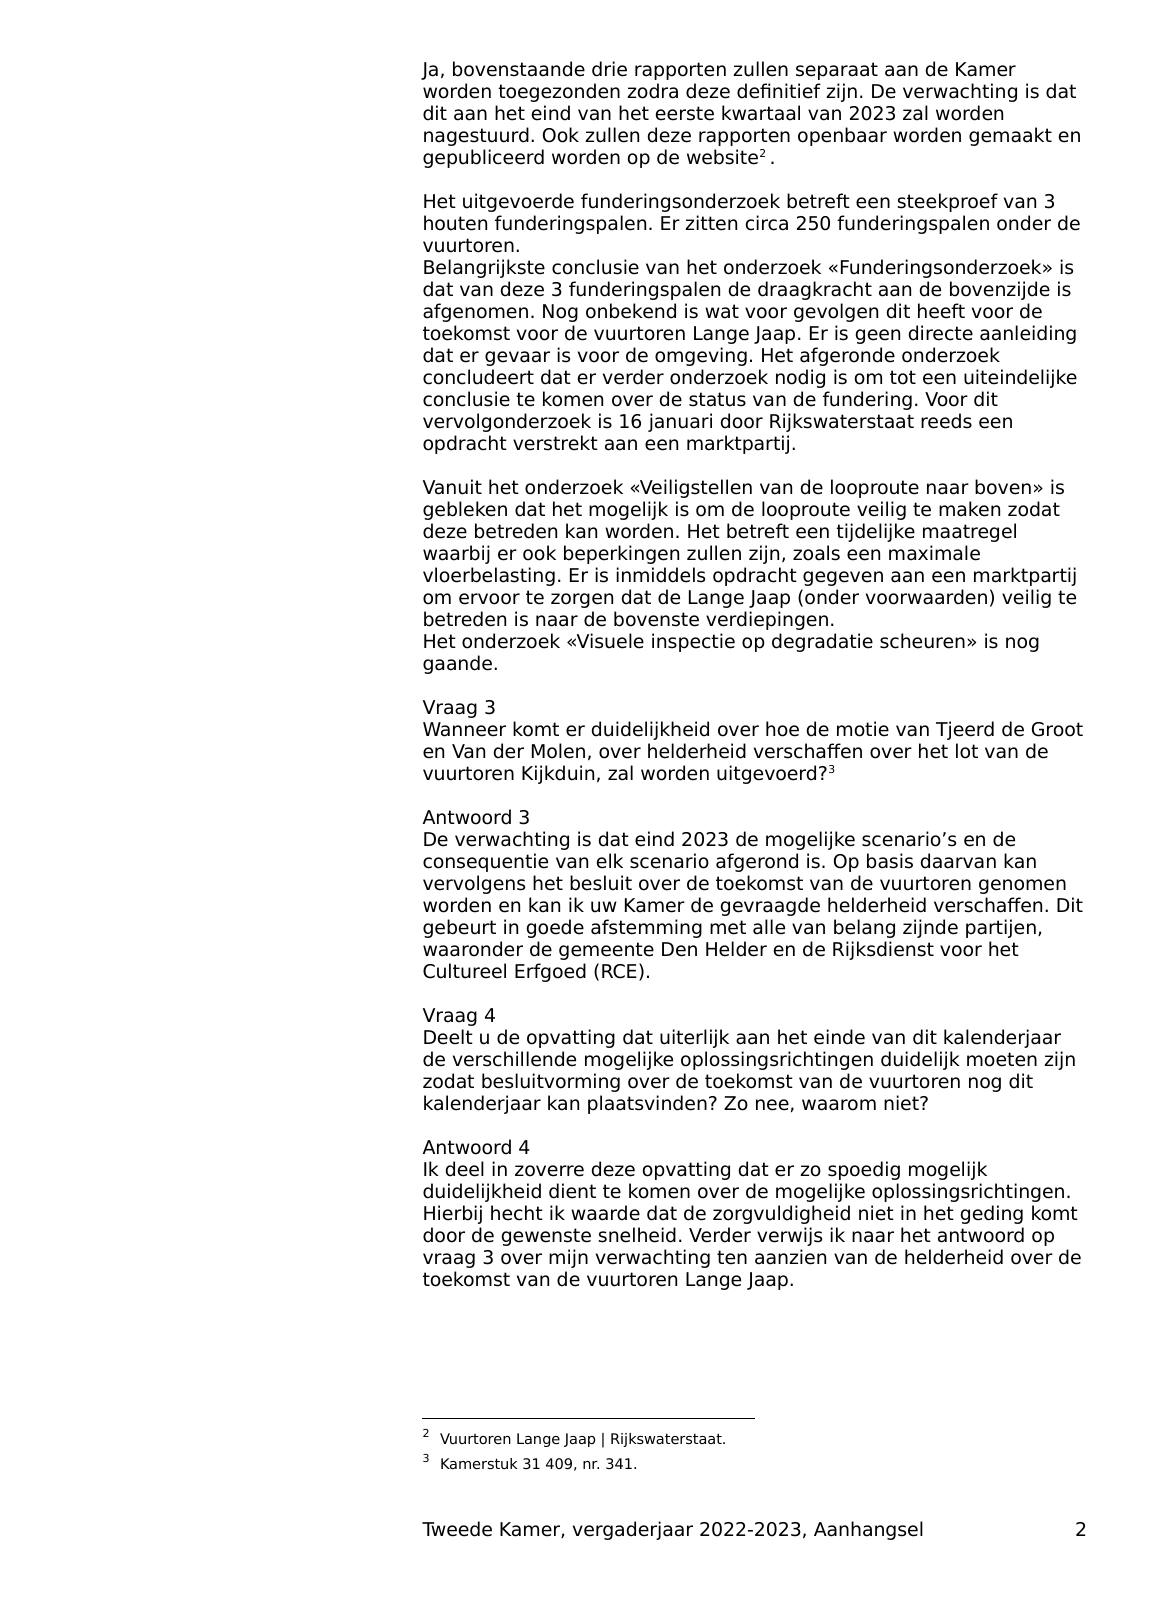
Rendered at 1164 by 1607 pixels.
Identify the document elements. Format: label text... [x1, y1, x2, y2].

text Antwoord 3 [422, 807, 1087, 829]
text Wanneer komt er duidelijkheid over hoe de motie van Tjeerd de Groot en Van der Molen, over helderheid verschaffen over het lot van de vuurtoren Kijkduin, zal worden uitgevoerd? [422, 719, 1087, 785]
text De verwachting is dat eind 2023 de mogelijke scenario’s en de consequentie van elk scenario afgerond is. Op basis daarvan kan vervolgens het besluit over de toekomst van de vuurtoren genomen worden en kan ik uw Kamer de gevraagde helderheid verschaffen. Dit gebeurt in goede afstemming met alle van belang zijnde partijen, waaronder de gemeente Den Helder en de Rijksdienst voor het Cultureel Erfgoed (RCE). [422, 829, 1087, 983]
text Het uitgevoerde funderingsonderzoek betreft een steekproef van 3 houten funderingspalen. Er zitten circa 250 funderingspalen onder de vuurtoren. [422, 191, 1087, 257]
text Vraag 3 [422, 697, 1087, 719]
text Vraag 4 [422, 1005, 1087, 1027]
text Deelt u de opvatting dat uiterlijk aan het einde van dit kalenderjaar de verschillende mogelijke oplossingsrichtingen duidelijk moeten zijn zodat besluitvorming over de toekomst van de vuurtoren nog dit kalenderjaar kan plaatsvinden? Zo nee, waarom niet? [422, 1027, 1087, 1115]
text Vuurtoren Lange Jaap | Rijkswaterstaat. [422, 1427, 1087, 1449]
text Het onderzoek «Visuele inspectie op degradatie scheuren» is nog gaande. [422, 631, 1087, 675]
text Vanuit het onderzoek «Veiligstellen van de looproute naar boven» is gebleken dat het mogelijk is om de looproute veilig te maken zodat deze betreden kan worden. Het betreft een tijdelijke maatregel waarbij er ook beperkingen zullen zijn, zoals een maximale vloerbelasting. Er is inmiddels opdracht gegeven aan een marktpartij om ervoor te zorgen dat de Lange Jaap (onder voorwaarden) veilig te betreden is naar de bovenste verdiepingen. [422, 477, 1087, 631]
text Ja, bovenstaande drie rapporten zullen separaat aan de Kamer worden toegezonden zodra deze definitief zijn. De verwachting is dat dit aan het eind van het eerste kwartaal van 2023 zal worden nagestuurd. Ook zullen deze rapporten openbaar worden gemaakt en gepubliceerd worden op de website. [422, 59, 1087, 169]
text Antwoord 4 [422, 1137, 1087, 1159]
text Ik deel in zoverre deze opvatting dat er zo spoedig mogelijk duidelijkheid dient te komen over de mogelijke oplossingsrichtingen. Hierbij hecht ik waarde dat de zorgvuldigheid niet in het geding komt door de gewenste snelheid. Verder verwijs ik naar het antwoord op vraag 3 over mijn verwachting ten aanzien van de helderheid over de toekomst van de vuurtoren Lange Jaap. [422, 1159, 1087, 1291]
text Kamerstuk 31 409, nr. 341. [422, 1452, 1087, 1474]
text Belangrijkste conclusie van het onderzoek «Funderingsonderzoek» is dat van deze 3 funderingspalen de draagkracht aan de bovenzijde is afgenomen. Nog onbekend is wat voor gevolgen dit heeft voor de toekomst voor de vuurtoren Lange Jaap. Er is geen directe aanleiding dat er gevaar is voor de omgeving. Het afgeronde onderzoek concludeert dat er verder onderzoek nodig is om tot een uiteindelijke conclusie te komen over de status van de fundering. Voor dit vervolgonderzoek is 16 januari door Rijkswaterstaat reeds een opdracht verstrekt aan een marktpartij. [422, 257, 1087, 455]
